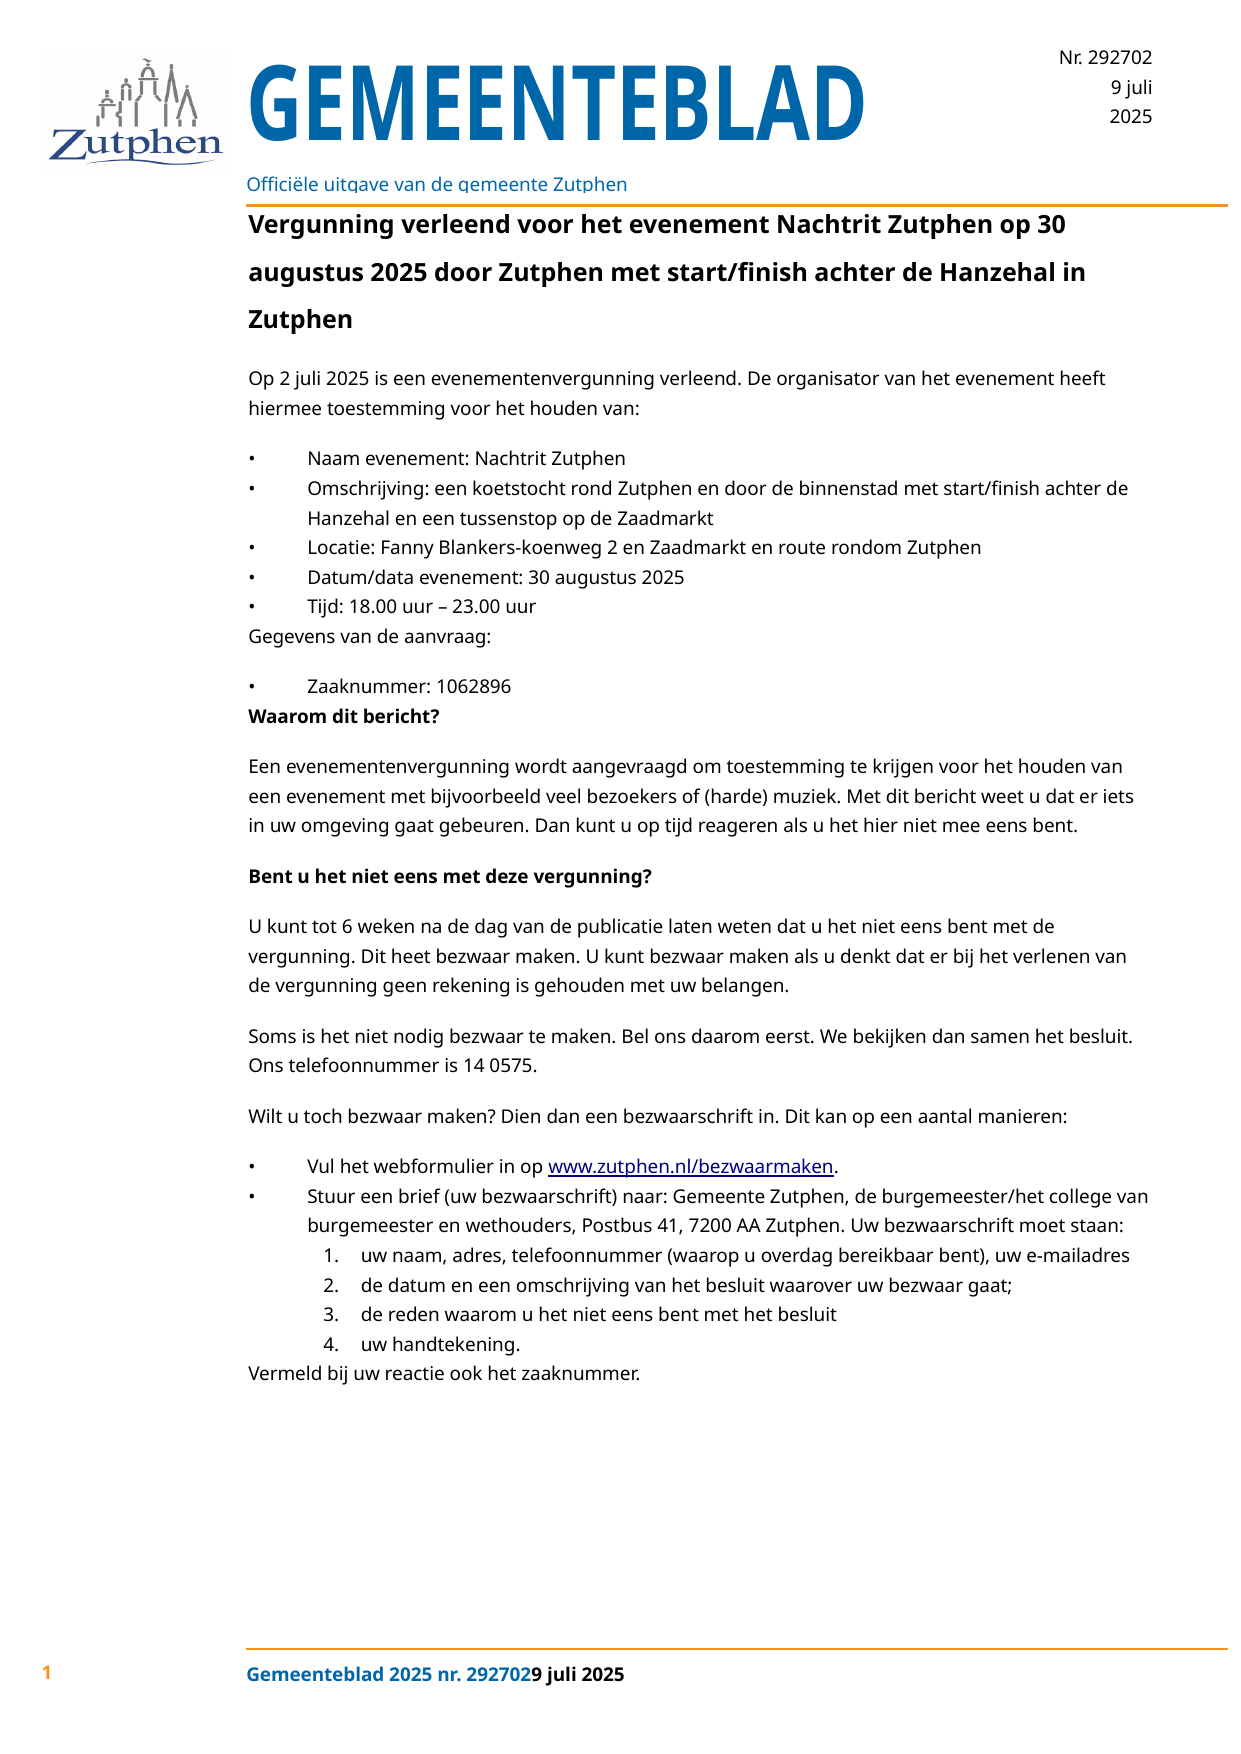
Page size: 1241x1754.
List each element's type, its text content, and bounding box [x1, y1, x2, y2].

text Op 2 juli 2025 is een evenementenvergunning verleend. De organisator van het evenement heeft hiermee toestemming voor het houden van: [248, 366, 1152, 421]
list Tijd: 18.00 uur – 23.00 uur [248, 593, 1152, 619]
text Gegevens van de aanvraag: [248, 623, 1152, 649]
text Een evenementenvergunning wordt aangevraagd om toestemming te krijgen voor het houden van een evenement met bijvoorbeeld veel bezoekers of (harde) muziek. Met dit bericht weet u dat er iets in uw omgeving gaat gebeuren. Dan kunt u op tijd reageren als u het hier niet mee eens bent. [248, 753, 1152, 838]
list Stuur een brief (uw bezwaarschrift) naar: Gemeente Zutphen, de burgemeester/het college van burgemeester en wethouders, Postbus 41, 7200 AA Zutphen. Uw bezwaarschrift moet staan: [248, 1183, 1152, 1238]
list Vul het webformulier in op www.zutphen.nl/bezwaarmaken. [248, 1153, 1152, 1179]
list Datum/data evenement: 30 augustus 2025 [248, 564, 1152, 589]
list Locatie: Fanny Blankers-koenweg 2 en Zaadmarkt en route rondom Zutphen [248, 534, 1152, 560]
list uw handtekening. [323, 1331, 1152, 1357]
list uw naam, adres, telefoonnummer (waarop u overdag bereikbaar bent), uw e-mailadres [323, 1242, 1152, 1268]
list Omschrijving: een koetstocht rond Zutphen en door de binnenstad met start/finish achter de Hanzehal en een tussenstop op de Zaadmarkt [248, 475, 1152, 530]
list de datum en een omschrijving van het besluit waarover uw bezwaar gaat; [323, 1272, 1152, 1297]
text U kunt tot 6 weken na de dag van de publicatie laten weten dat u het niet eens bent met de vergunning. Dit heet bezwaar maken. U kunt bezwaar maken als u denkt dat er bij het verlenen van de vergunning geen rekening is gehouden met uw belangen. [248, 913, 1152, 998]
text Vermeld bij uw reactie ook het zaaknummer. [248, 1361, 1152, 1386]
text Waarom dit bericht? [248, 703, 1152, 729]
picture [41, 47, 231, 172]
text Vergunning verleend voor het evenement Nachtrit Zutphen op 30 augustus 2025 door Zutphen met start/finish achter de Hanzehal in Zutphen [248, 207, 1152, 336]
text Wilt u toch bezwaar maken? Dien dan een bezwaarschrift in. Dit kan op een aantal manieren: [248, 1103, 1152, 1129]
text Soms is het niet nodig bezwaar te maken. Bel ons daarom eerst. We bekijken dan samen het besluit. Ons telefoonnummer is 14 0575. [248, 1023, 1152, 1078]
list de reden waarom u het niet eens bent met het besluit [323, 1301, 1152, 1327]
list Zaaknummer: 1062896 [248, 673, 1152, 699]
text Bent u het niet eens met deze vergunning? [248, 863, 1152, 889]
list Naam evenement: Nachtrit Zutphen [248, 446, 1152, 471]
